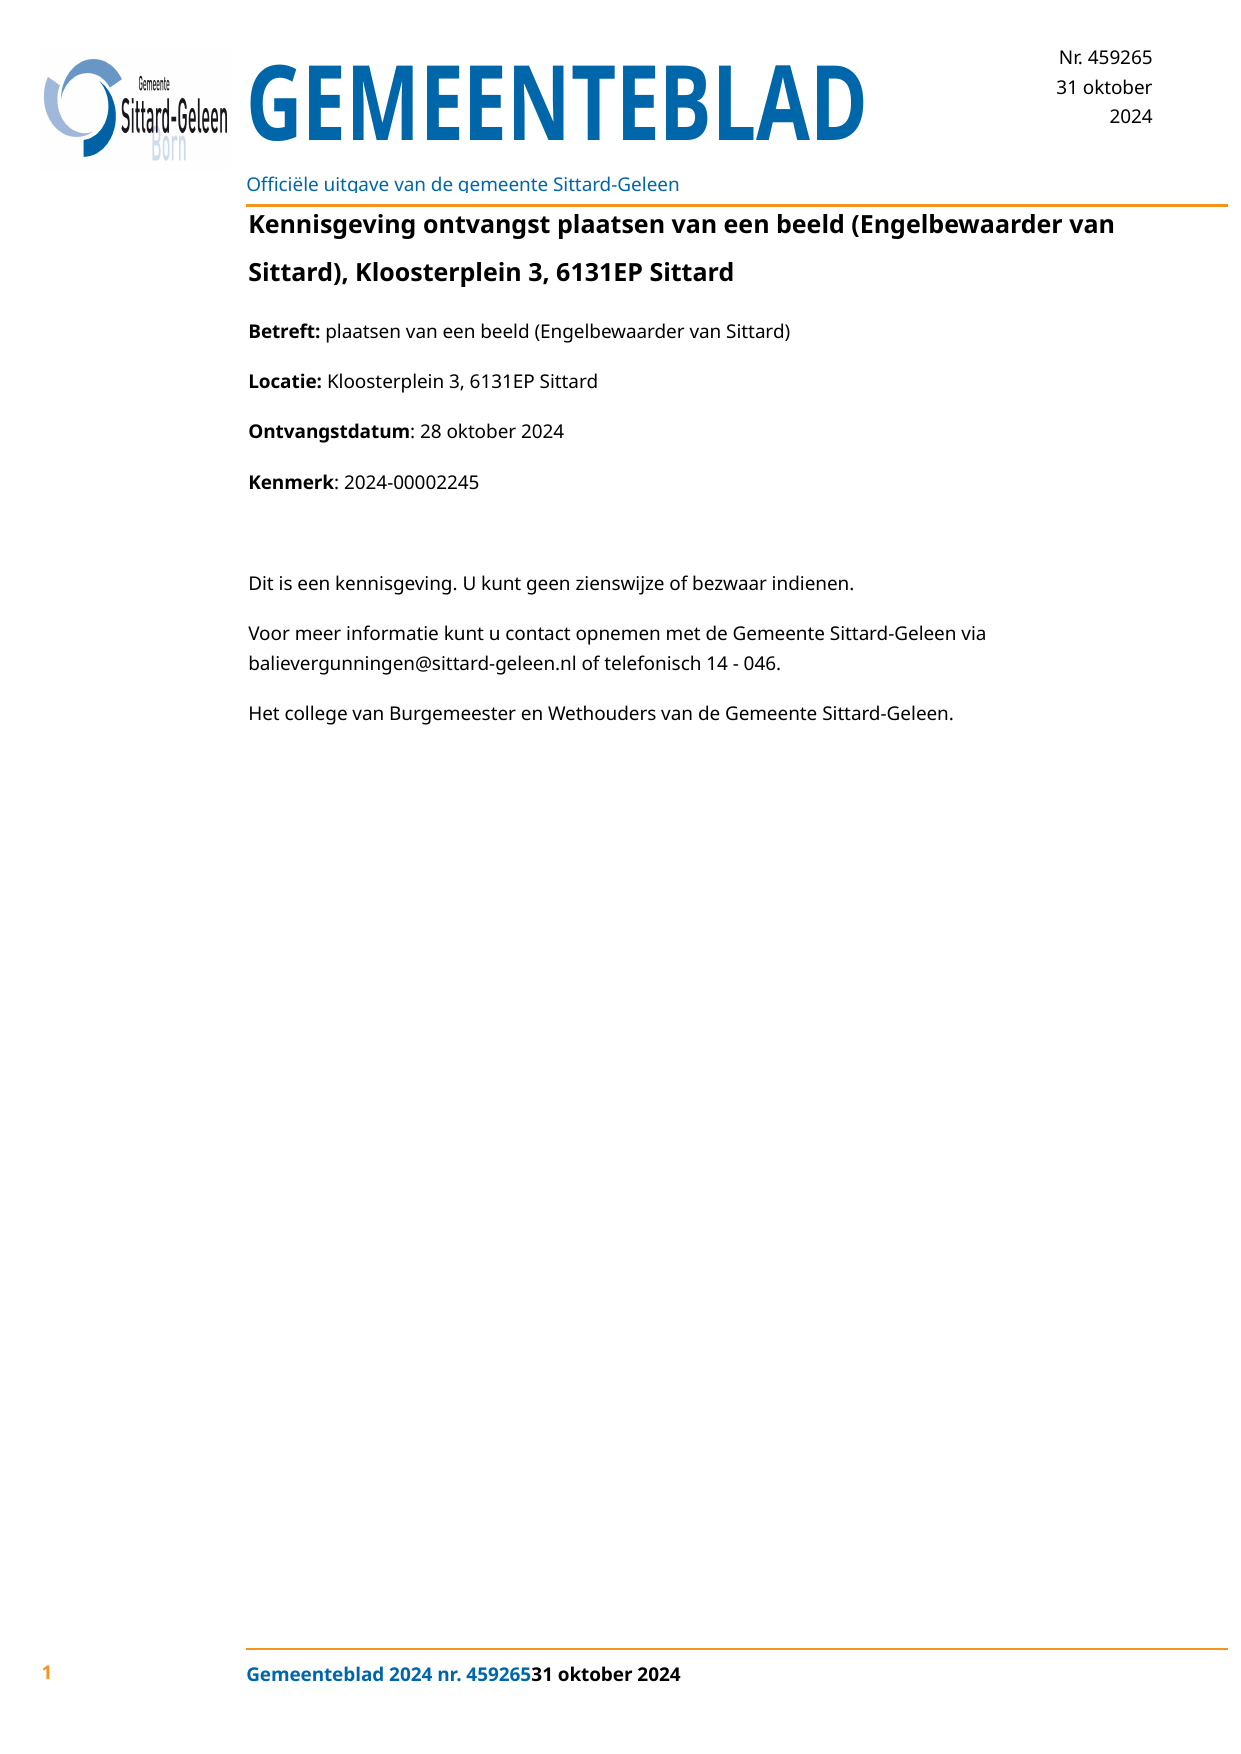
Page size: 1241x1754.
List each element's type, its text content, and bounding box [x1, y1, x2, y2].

text Dit is een kennisgeving. U kunt geen zienswijze of bezwaar indienen. [248, 570, 1152, 596]
picture [41, 47, 231, 172]
text Betreft: plaatsen van een beeld (Engelbewaarder van Sittard) [248, 318, 1152, 344]
text Kennisgeving ontvangst plaatsen van een beeld (Engelbewaarder van Sittard), Kloosterplein 3, 6131EP Sittard [248, 207, 1152, 288]
text Het college van Burgemeester en Wethouders van de Gemeente Sittard-Geleen. [248, 700, 1152, 726]
text Locatie: Kloosterplein 3, 6131EP Sittard [248, 368, 1152, 394]
text Voor meer informatie kunt u contact opnemen met de Gemeente Sittard-Geleen via balievergunningen@sittard-geleen.nl of telefonisch 14 - 046. [248, 620, 1152, 676]
text Kenmerk: 2024-00002245 [248, 469, 1152, 495]
text Ontvangstdatum: 28 oktober 2024 [248, 419, 1152, 444]
